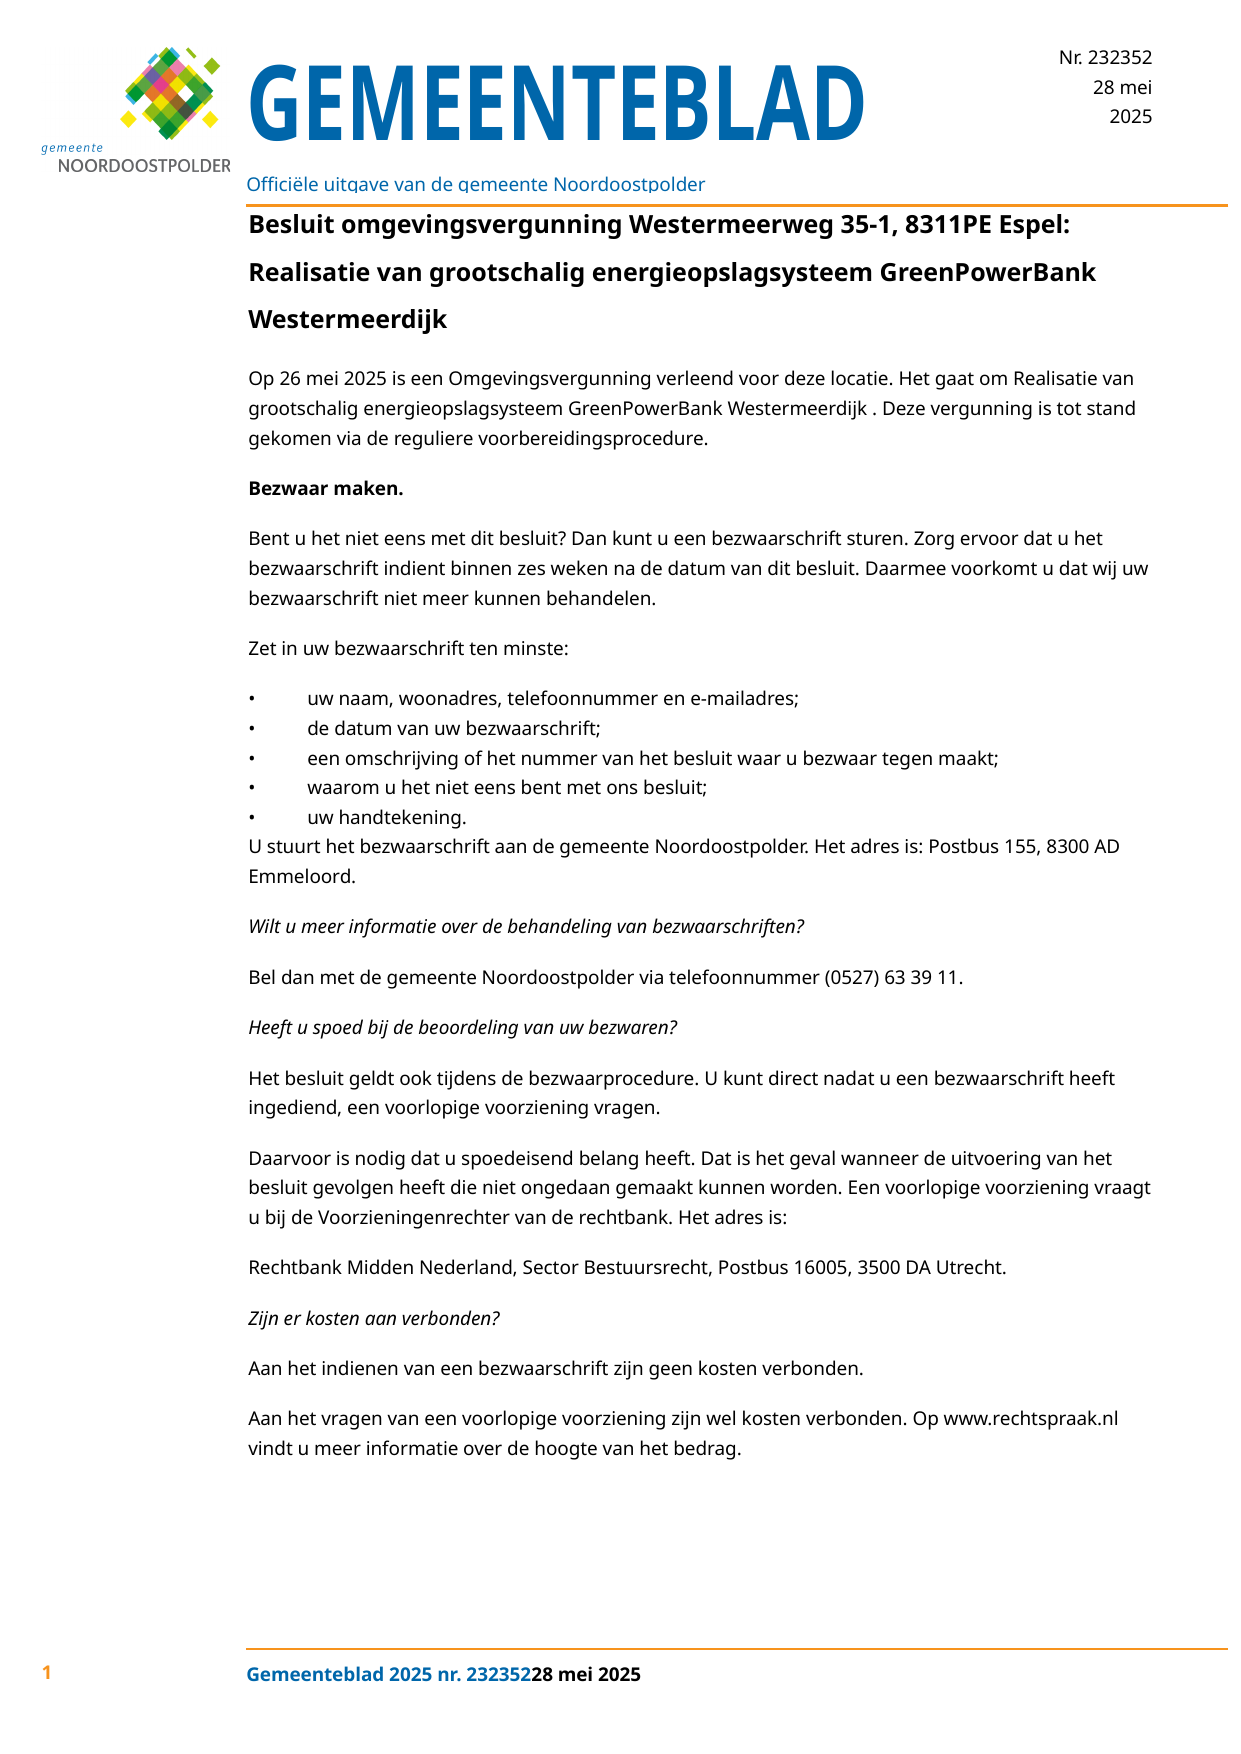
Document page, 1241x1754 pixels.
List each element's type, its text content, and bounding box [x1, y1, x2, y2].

text Wilt u meer informatie over de behandeling van bezwaarschriften? [248, 913, 1152, 939]
text Aan het vragen van een voorlopige voorziening zijn wel kosten verbonden. Op www.rechtspraak.nl vindt u meer informatie over de hoogte van het bedrag. [248, 1406, 1152, 1461]
text Zijn er kosten aan verbonden? [248, 1305, 1152, 1330]
text Rechtbank Midden Nederland, Sector Bestuursrecht, Postbus 16005, 3500 DA Utrecht. [248, 1254, 1152, 1280]
text Bel dan met de gemeente Noordoostpolder via telefoonnummer (0527) 63 39 11. [248, 964, 1152, 989]
text Daarvoor is nodig dat u spoedeisend belang heeft. Dat is het geval wanneer de uitvoering van het besluit gevolgen heeft die niet ongedaan gemaakt kunnen worden. Een voorlopige voorziening vraagt u bij de Voorzieningenrechter van de rechtbank. Het adres is: [248, 1145, 1152, 1229]
text Bezwaar maken. [248, 475, 1152, 501]
text Zet in uw bezwaarschrift ten minste: [248, 635, 1152, 661]
list waarom u het niet eens bent met ons besluit; [248, 774, 1152, 800]
text Bent u het niet eens met dit besluit? Dan kunt u een bezwaarschrift sturen. Zorg ervoor dat u het bezwaarschrift indient binnen zes weken na de datum van dit besluit. Daarmee voorkomt u dat wij uw bezwaarschrift niet meer kunnen behandelen. [248, 526, 1152, 610]
list een omschrijving of het nummer van het besluit waar u bezwaar tegen maakt; [248, 745, 1152, 770]
text Besluit omgevingsvergunning Westermeerweg 35-1, 8311PE Espel: Realisatie van grootschalig energieopslagsysteem GreenPowerBank Westermeerdijk [248, 207, 1152, 336]
text Aan het indienen van een bezwaarschrift zijn geen kosten verbonden. [248, 1355, 1152, 1381]
list de datum van uw bezwaarschrift; [248, 715, 1152, 741]
text U stuurt het bezwaarschrift aan de gemeente Noordoostpolder. Het adres is: Postbus 155, 8300 AD Emmeloord. [248, 833, 1152, 889]
list uw naam, woonadres, telefoonnummer en e-mailadres; [248, 686, 1152, 711]
text Heeft u spoed bij de beoordeling van uw bezwaren? [248, 1014, 1152, 1040]
list uw handtekening. [248, 804, 1152, 829]
text Het besluit geldt ook tijdens de bezwaarprocedure. U kunt direct nadat u een bezwaarschrift heeft ingediend, een voorlopige voorziening vragen. [248, 1065, 1152, 1120]
text Op 26 mei 2025 is een Omgevingsvergunning verleend voor deze locatie. Het gaat om Realisatie van grootschalig energieopslagsysteem GreenPowerBank Westermeerdijk . Deze vergunning is tot stand gekomen via de reguliere voorbereidingsprocedure. [248, 366, 1152, 450]
picture [41, 47, 231, 172]
